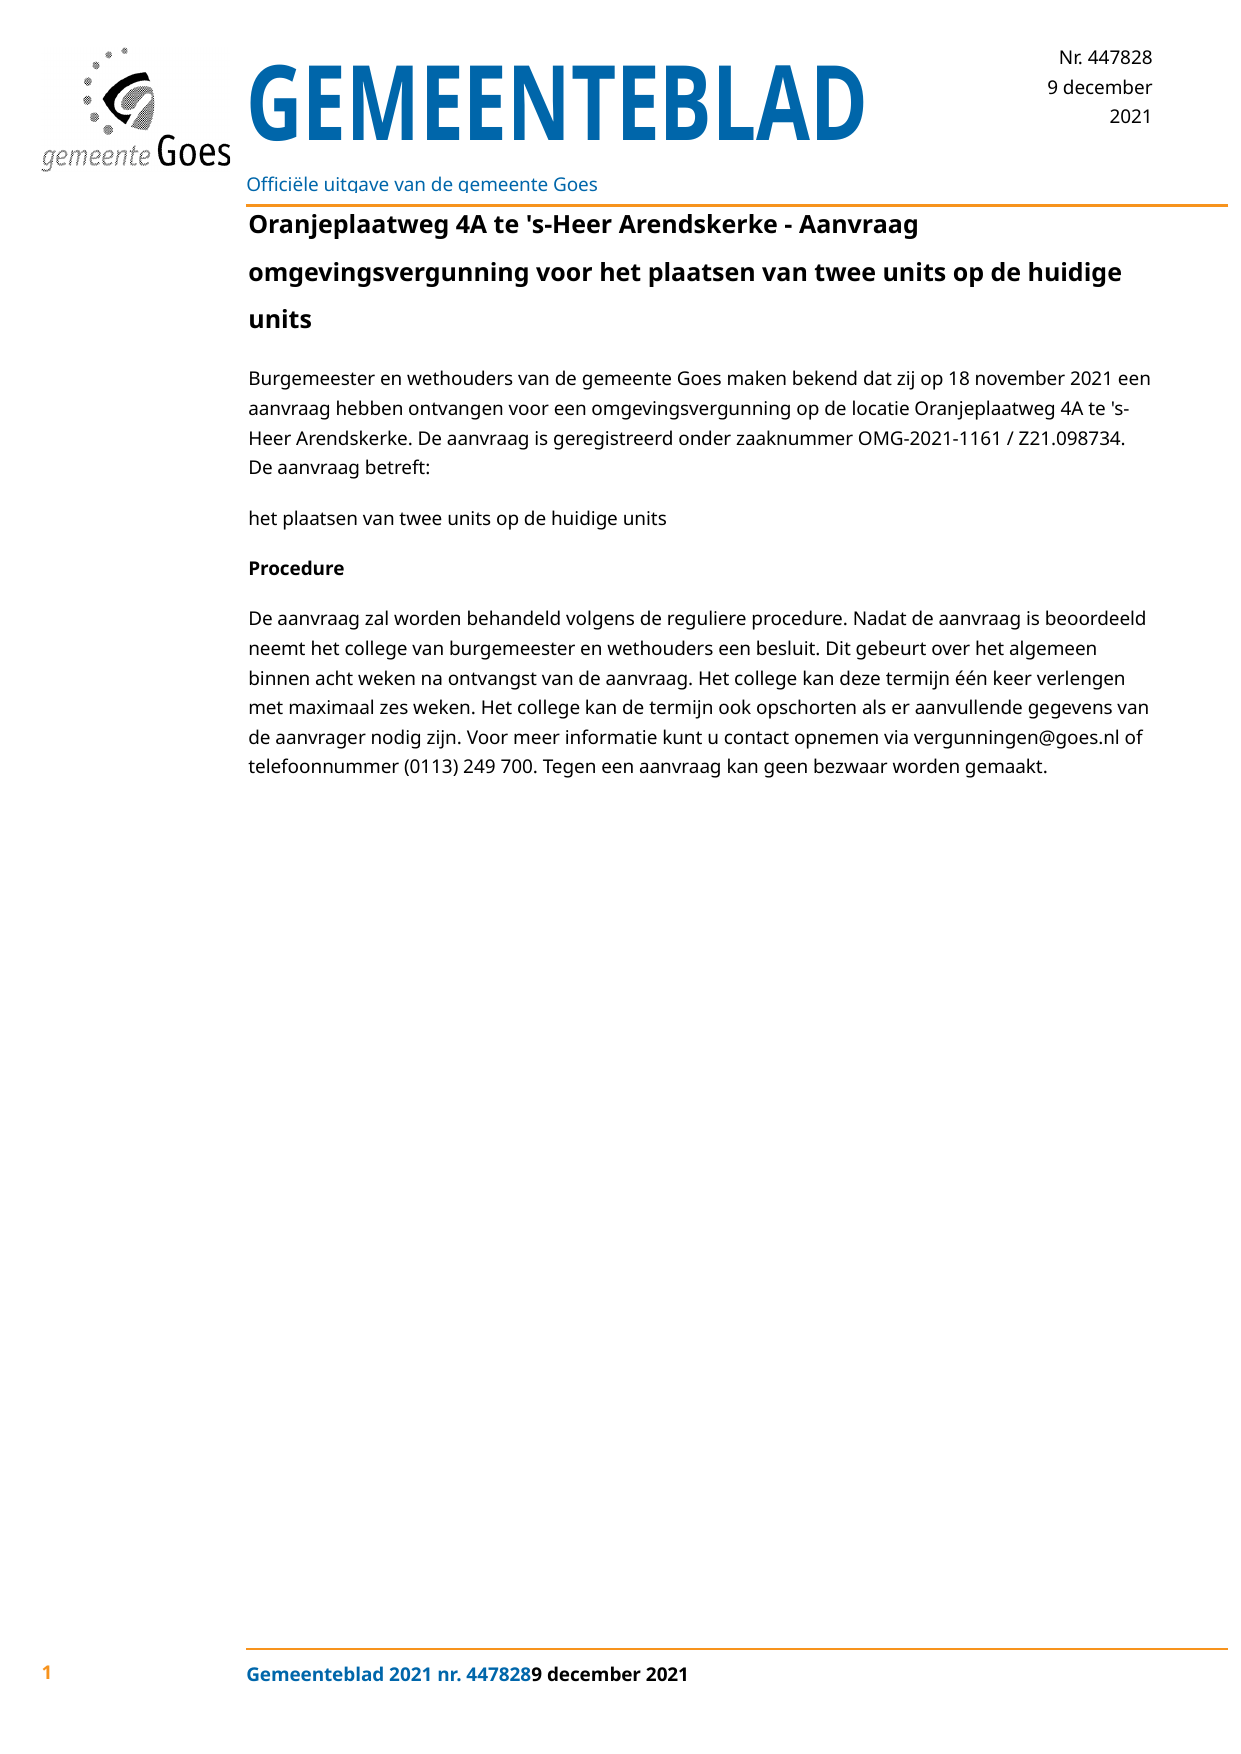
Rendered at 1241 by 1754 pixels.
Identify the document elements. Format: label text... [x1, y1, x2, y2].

text het plaatsen van twee units op de huidige units [248, 505, 1152, 530]
text Burgemeester en wethouders van de gemeente Goes maken bekend dat zij op 18 november 2021 een aanvraag hebben ontvangen voor een omgevingsvergunning op de locatie Oranjeplaatweg 4A te 's-Heer Arendskerke. De aanvraag is geregistreerd onder zaaknummer OMG-2021-1161 / Z21.098734. De aanvraag betreft: [248, 366, 1152, 480]
picture [41, 47, 231, 172]
text Procedure [248, 555, 1152, 581]
text De aanvraag zal worden behandeld volgens de reguliere procedure. Nadat de aanvraag is beoordeeld neemt het college van burgemeester en wethouders een besluit. Dit gebeurt over het algemeen binnen acht weken na ontvangst van de aanvraag. Het college kan deze termijn één keer verlengen met maximaal zes weken. Het college kan de termijn ook opschorten als er aanvullende gegevens van de aanvrager nodig zijn. Voor meer informatie kunt u contact opnemen via vergunningen@goes.nl of telefoonnummer (0113) 249 700. Tegen een aanvraag kan geen bezwaar worden gemaakt. [248, 606, 1152, 779]
text Oranjeplaatweg 4A te 's-Heer Arendskerke - Aanvraag omgevingsvergunning voor het plaatsen van twee units op de huidige units [248, 207, 1152, 336]
